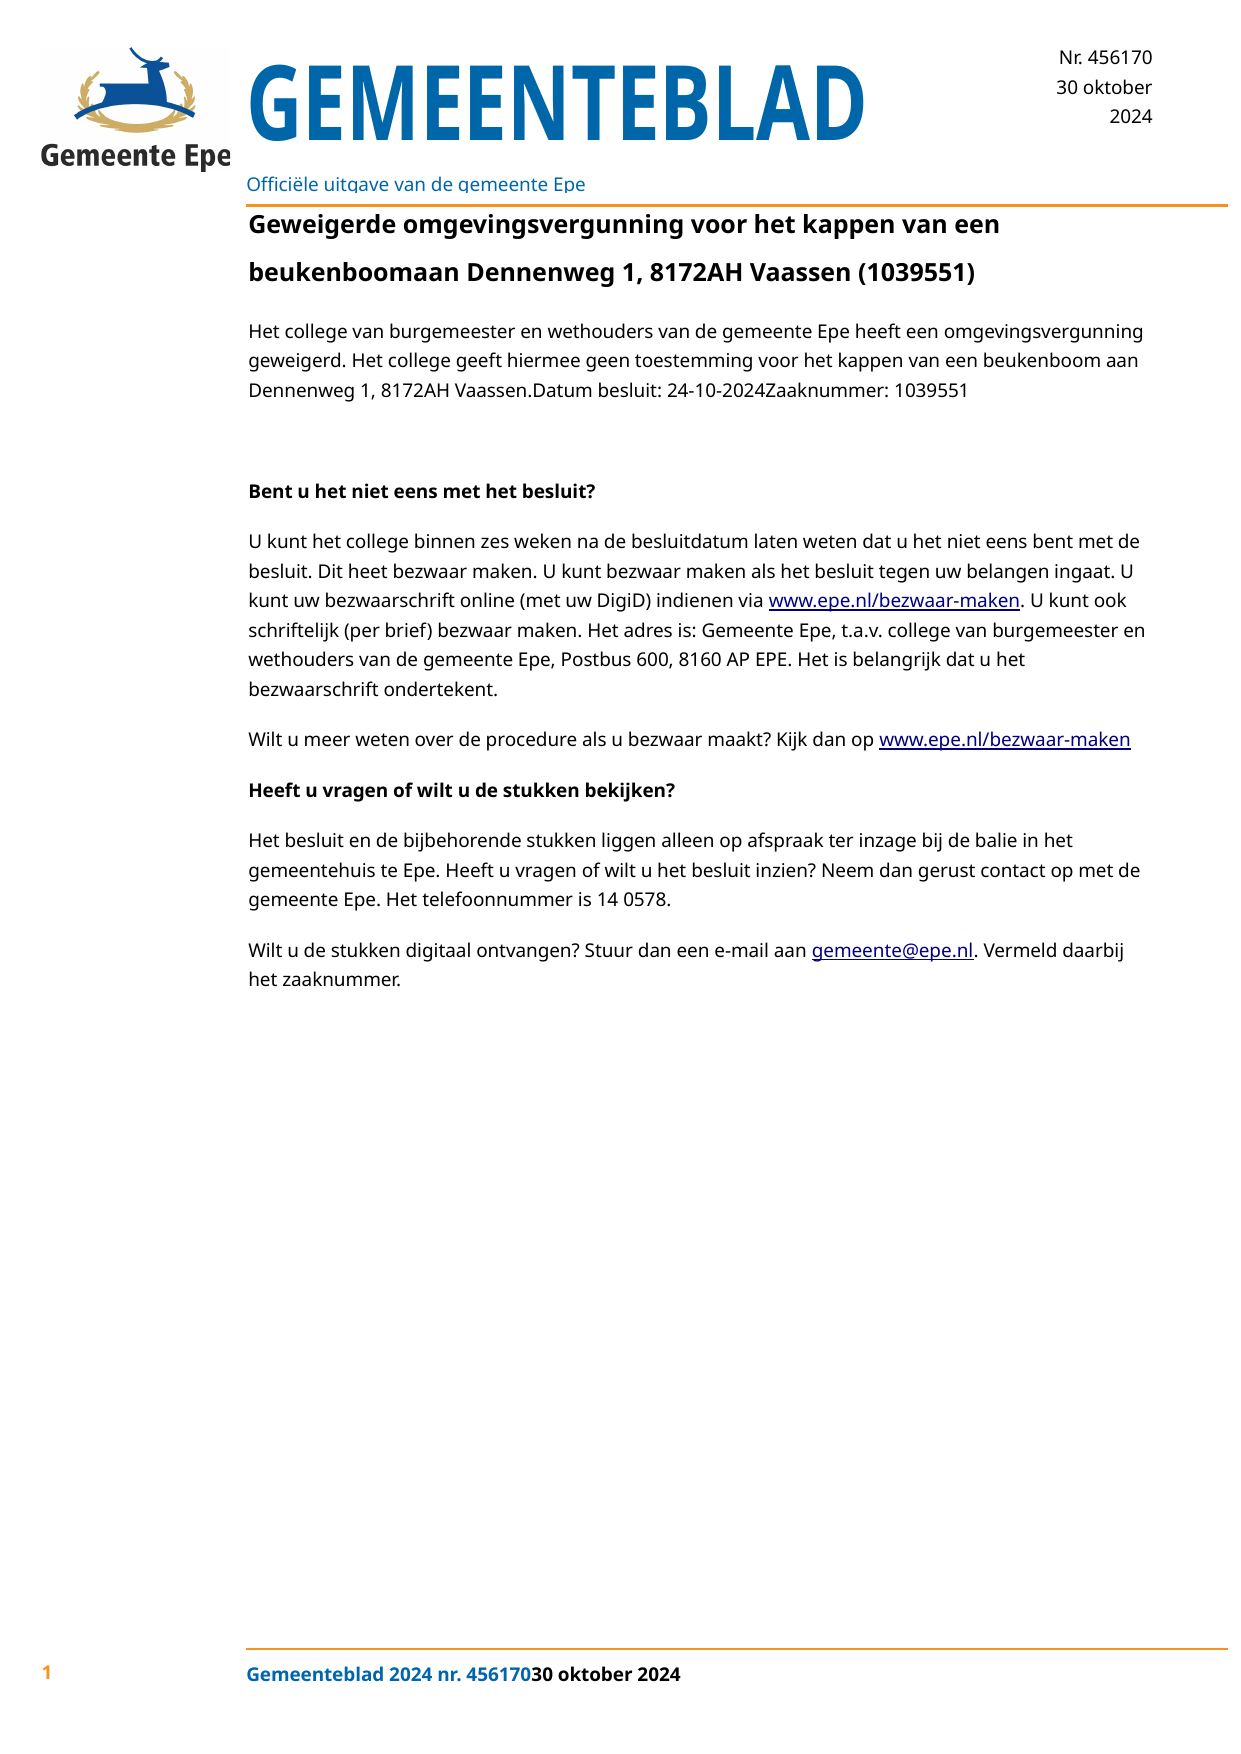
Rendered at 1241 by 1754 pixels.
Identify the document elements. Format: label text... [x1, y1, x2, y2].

text Heeft u vragen of wilt u de stukken bekijken? [248, 777, 1152, 803]
text Bent u het niet eens met het besluit? [248, 478, 1152, 504]
picture [41, 47, 231, 172]
text U kunt het college binnen zes weken na de besluitdatum laten weten dat u het niet eens bent met de besluit. Dit heet bezwaar maken. U kunt bezwaar maken als het besluit tegen uw belangen ingaat. U kunt uw bezwaarschrift online (met uw DigiD) indienen via www.epe.nl/bezwaar-maken. U kunt ook schriftelijk (per brief) bezwaar maken. Het adres is: Gemeente Epe, t.a.v. college van burgemeester en wethouders van de gemeente Epe, Postbus 600, 8160 AP EPE. Het is belangrijk dat u het bezwaarschrift ondertekent. [248, 528, 1152, 702]
text Geweigerde omgevingsvergunning voor het kappen van een beukenboomaan Dennenweg 1, 8172AH Vaassen (1039551) [248, 207, 1152, 288]
text Het college van burgemeester en wethouders van de gemeente Epe heeft een omgevingsvergunning geweigerd. Het college geeft hiermee geen toestemming voor het kappen van een beukenboom aan Dennenweg 1, 8172AH Vaassen.Datum besluit: 24-10-2024Zaaknummer: 1039551 [248, 318, 1152, 403]
text Wilt u meer weten over de procedure als u bezwaar maakt? Kijk dan op www.epe.nl/bezwaar-maken [248, 727, 1152, 752]
text Het besluit en de bijbehorende stukken liggen alleen op afspraak ter inzage bij de balie in het gemeentehuis te Epe. Heeft u vragen of wilt u het besluit inzien? Neem dan gerust contact op met de gemeente Epe. Het telefoonnummer is 14 0578. [248, 827, 1152, 912]
text Wilt u de stukken digitaal ontvangen? Stuur dan een e-mail aan gemeente@epe.nl. Vermeld daarbij het zaaknummer. [248, 937, 1152, 992]
